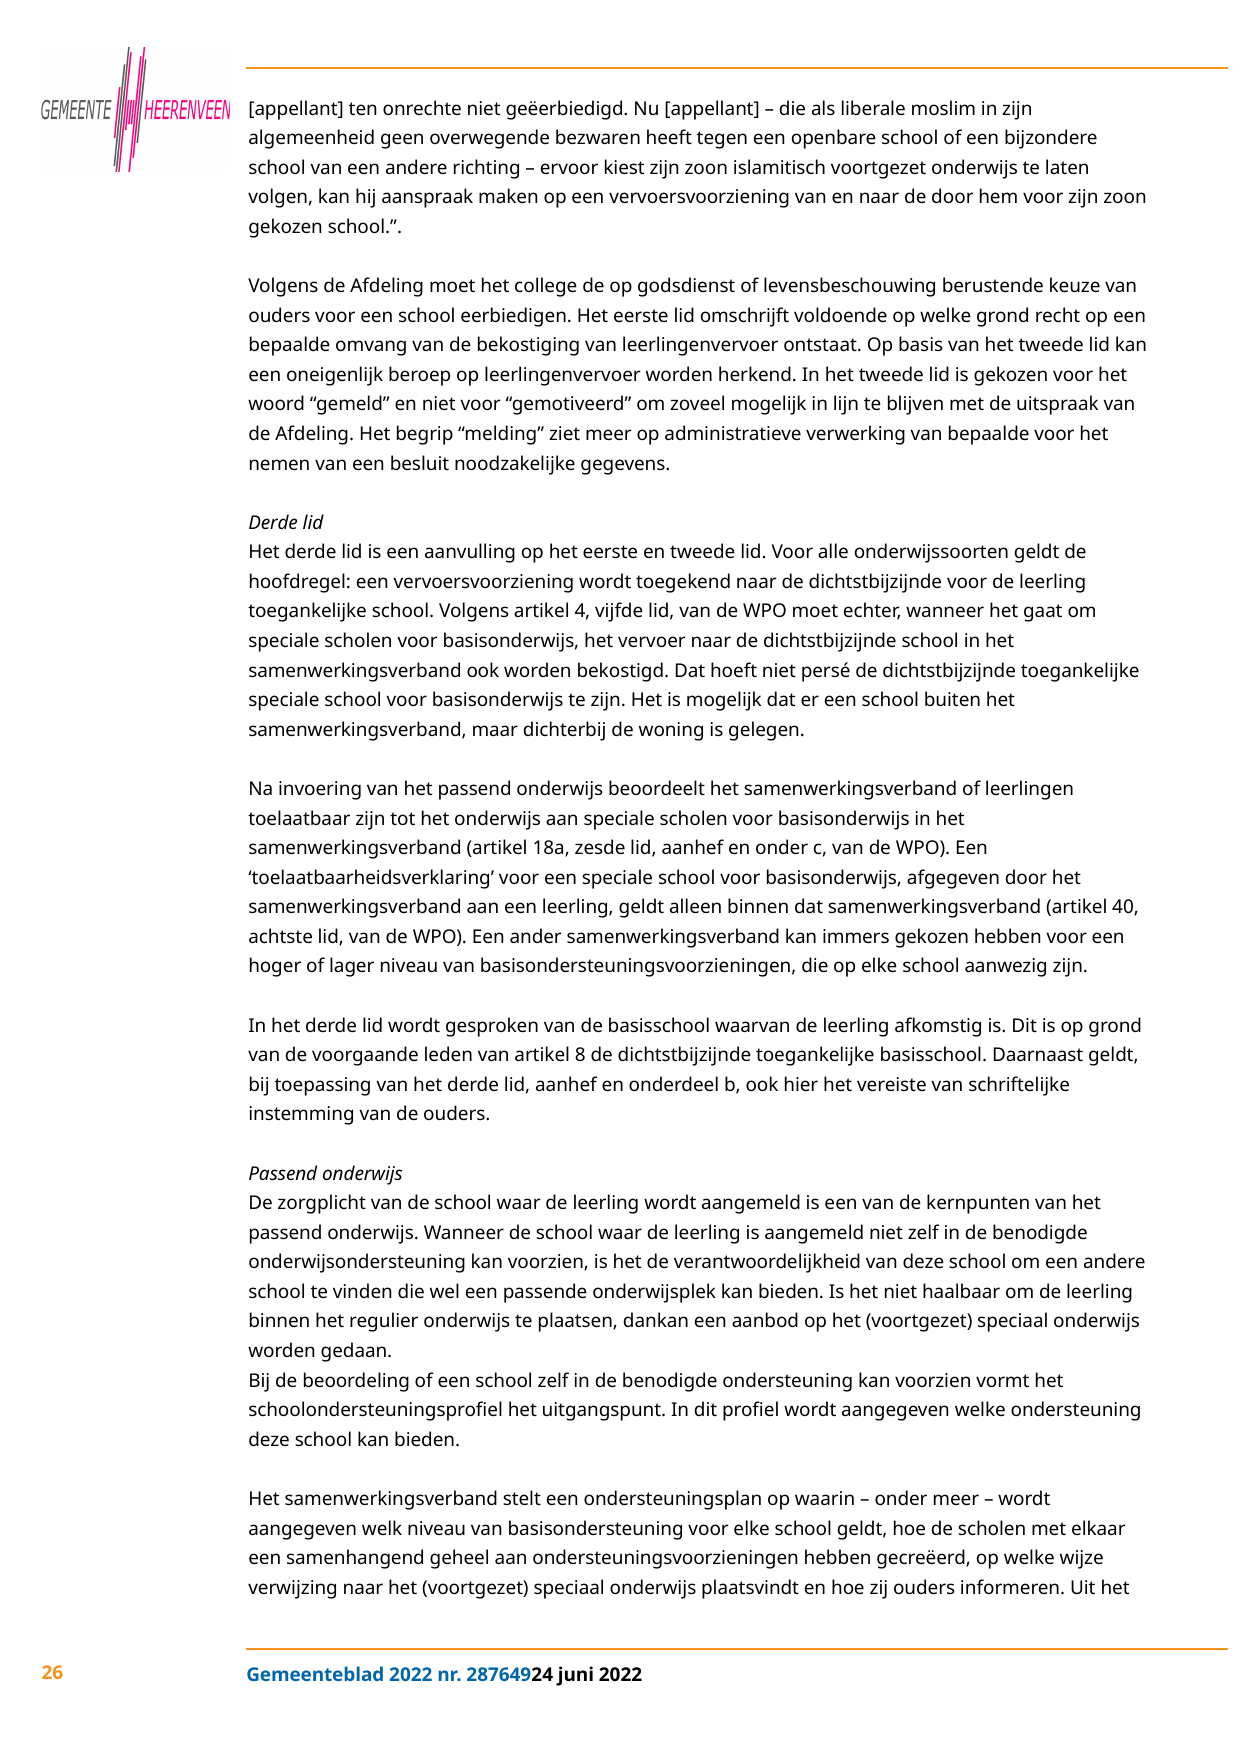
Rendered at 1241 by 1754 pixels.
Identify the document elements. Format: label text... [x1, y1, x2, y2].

text Na invoering van het passend onderwijs beoordeelt het samenwerkingsverband of leerlingen toelaatbaar zijn tot het onderwijs aan speciale scholen voor basisonderwijs in het samenwerkingsverband (artikel 18a, zesde lid, aanhef en onder c, van de WPO). Een ‘toelaatbaarheidsverklaring’ voor een speciale school voor basisonderwijs, afgegeven door het samenwerkingsverband aan een leerling, geldt alleen binnen dat samenwerkingsverband (artikel 40, achtste lid, van de WPO). Een ander samenwerkingsverband kan immers gekozen hebben voor een hoger of lager niveau van basisondersteuningsvoorzieningen, die op elke school aanwezig zijn. [248, 775, 1152, 978]
text Het samenwerkingsverband stelt een ondersteuningsplan op waarin – onder meer – wordt aangegeven welk niveau van basisondersteuning voor elke school geldt, hoe de scholen met elkaar een samenhangend geheel aan ondersteuningsvoorzieningen hebben gecreëerd, op welke wijze verwijzing naar het (voortgezet) speciaal onderwijs plaatsvindt en hoe zij ouders informeren. Uit het [248, 1485, 1152, 1600]
text Derde lid [248, 509, 1152, 535]
text Bij de beoordeling of een school zelf in de benodigde ondersteuning kan voorzien vormt het schoolondersteuningsprofiel het uitgangspunt. In dit profiel wordt aangegeven welke ondersteuning deze school kan bieden. [248, 1367, 1152, 1452]
text Het derde lid is een aanvulling op het eerste en tweede lid. Voor alle onderwijssoorten geldt de hoofdregel: een vervoersvoorziening wordt toegekend naar de dichtstbijzijnde voor de leerling toegankelijke school. Volgens artikel 4, vijfde lid, van de WPO moet echter, wanneer het gaat om speciale scholen voor basisonderwijs, het vervoer naar de dichtstbijzijnde school in het samenwerkingsverband ook worden bekostigd. Dat hoeft niet persé de dichtstbijzijnde toegankelijke speciale school voor basisonderwijs te zijn. Het is mogelijk dat er een school buiten het samenwerkingsverband, maar dichterbij de woning is gelegen. [248, 538, 1152, 742]
text In het derde lid wordt gesproken van de basisschool waarvan de leerling afkomstig is. Dit is op grond van de voorgaande leden van artikel 8 de dichtstbijzijnde toegankelijke basisschool. Daarnaast geldt, bij toepassing van het derde lid, aanhef en onderdeel b, ook hier het vereiste van schriftelijke instemming van de ouders. [248, 1012, 1152, 1126]
text Passend onderwijs [248, 1160, 1152, 1186]
text [appellant] ten onrechte niet geëerbiedigd. Nu [appellant] – die als liberale moslim in zijn algemeenheid geen overwegende bezwaren heeft tegen een openbare school of een bijzondere school van een andere richting – ervoor kiest zijn zoon islamitisch voortgezet onderwijs te laten volgen, kan hij aanspraak maken op een vervoersvoorziening van en naar de door hem voor zijn zoon gekozen school.”. [248, 95, 1152, 239]
text De zorgplicht van de school waar de leerling wordt aangemeld is een van de kernpunten van het passend onderwijs. Wanneer de school waar de leerling is aangemeld niet zelf in de benodigde onderwijsondersteuning kan voorzien, is het de verantwoordelijkheid van deze school om een andere school te vinden die wel een passende onderwijsplek kan bieden. Is het niet haalbaar om de leerling binnen het regulier onderwijs te plaatsen, dankan een aanbod op het (voortgezet) speciaal onderwijs worden gedaan. [248, 1189, 1152, 1363]
text Volgens de Afdeling moet het college de op godsdienst of levensbeschouwing berustende keuze van ouders voor een school eerbiedigen. Het eerste lid omschrijft voldoende op welke grond recht op een bepaalde omvang van de bekostiging van leerlingenvervoer ontstaat. Op basis van het tweede lid kan een oneigenlijk beroep op leerlingenvervoer worden herkend. In het tweede lid is gekozen voor het woord “gemeld” en niet voor “gemotiveerd” om zoveel mogelijk in lijn te blijven met de uitspraak van de Afdeling. Het begrip “melding” ziet meer op administratieve verwerking van bepaalde voor het nemen van een besluit noodzakelijke gegevens. [248, 272, 1152, 476]
picture [41, 47, 231, 172]
